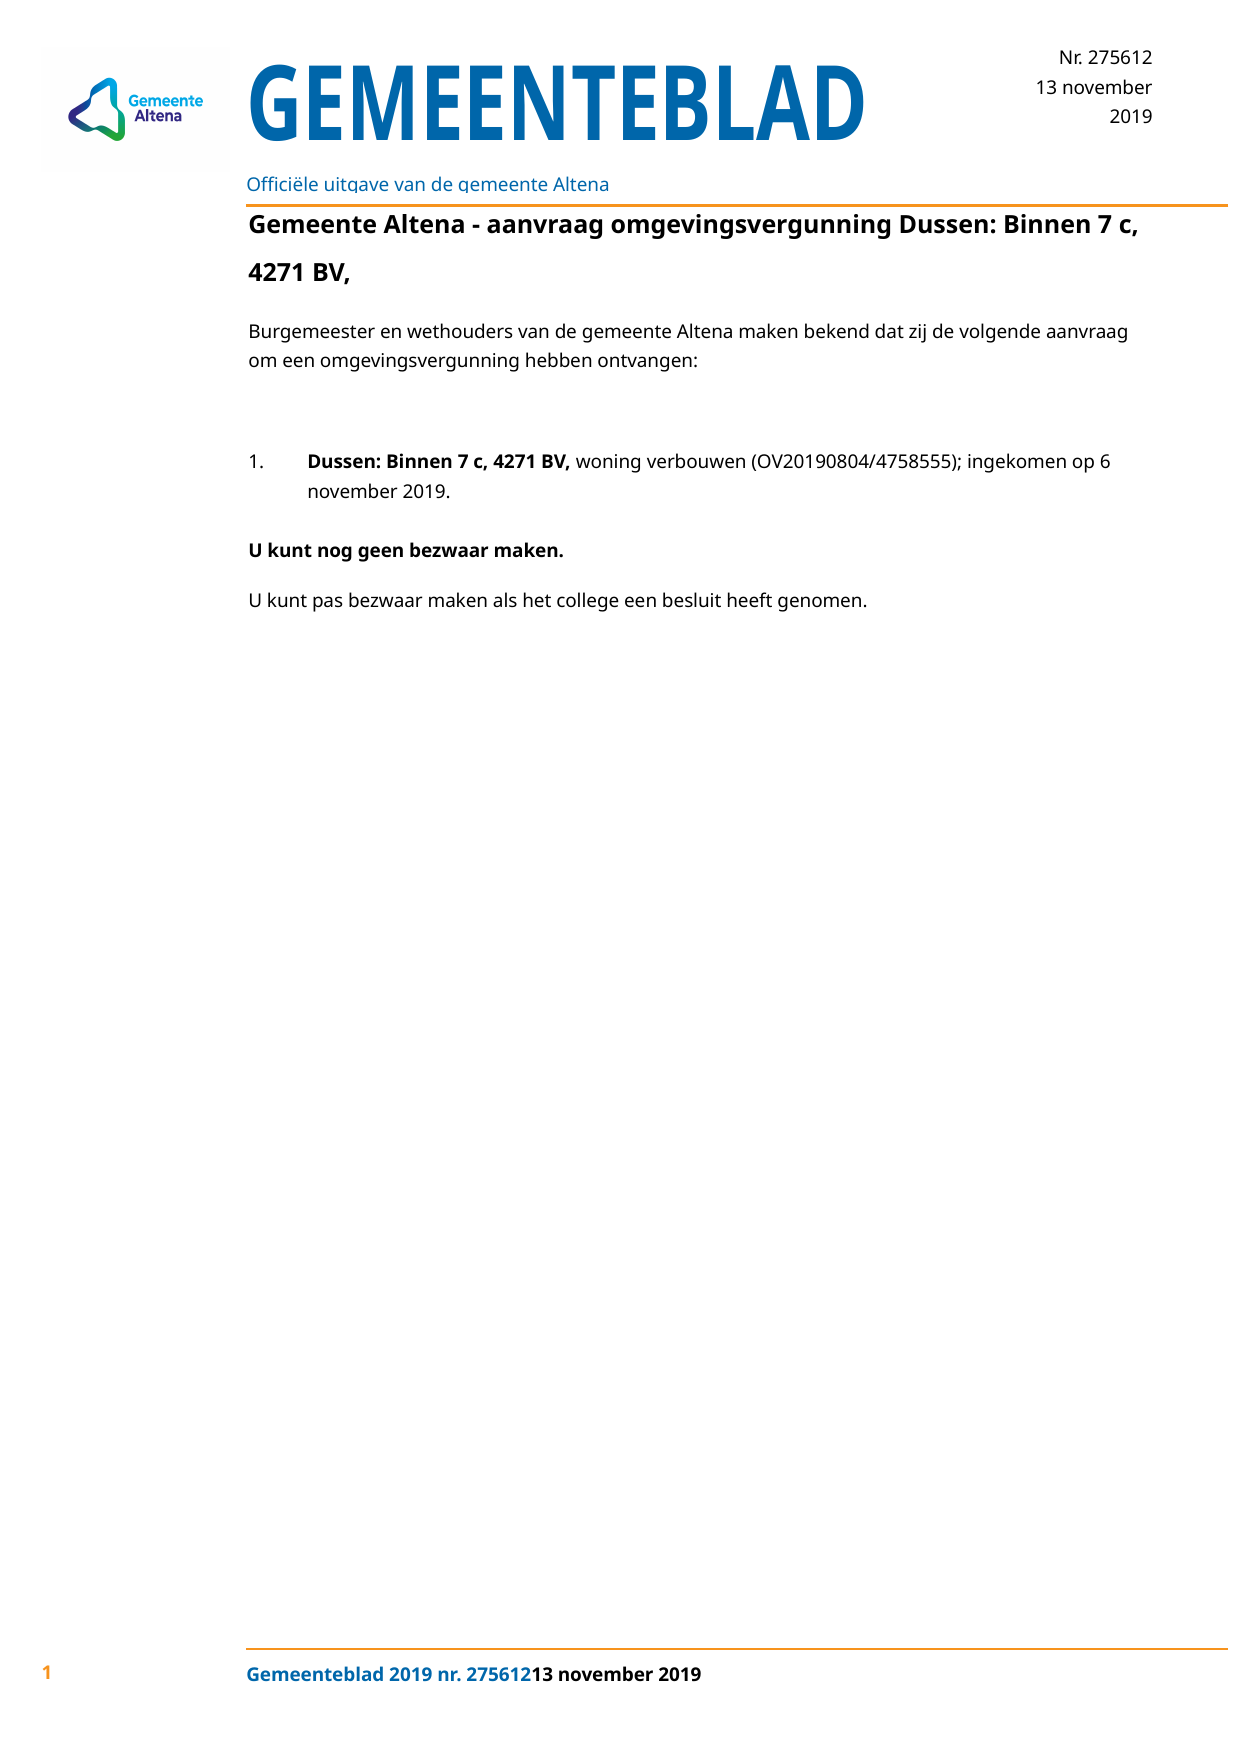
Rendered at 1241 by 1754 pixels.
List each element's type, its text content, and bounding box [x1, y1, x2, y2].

text Gemeente Altena - aanvraag omgevingsvergunning Dussen: Binnen 7 c, 4271 BV, [248, 207, 1152, 288]
list Dussen: Binnen 7 c, 4271 BV, woning verbouwen (OV20190804/4758555); ingekomen op 6 november 2019. [248, 448, 1152, 504]
text U kunt nog geen bezwaar maken. [248, 537, 1152, 563]
text U kunt pas bezwaar maken als het college een besluit heeft genomen. [248, 587, 1152, 613]
text Burgemeester en wethouders van de gemeente Altena maken bekend dat zij de volgende aanvraag om een omgevingsvergunning hebben ontvangen: [248, 318, 1152, 373]
picture [41, 47, 231, 172]
